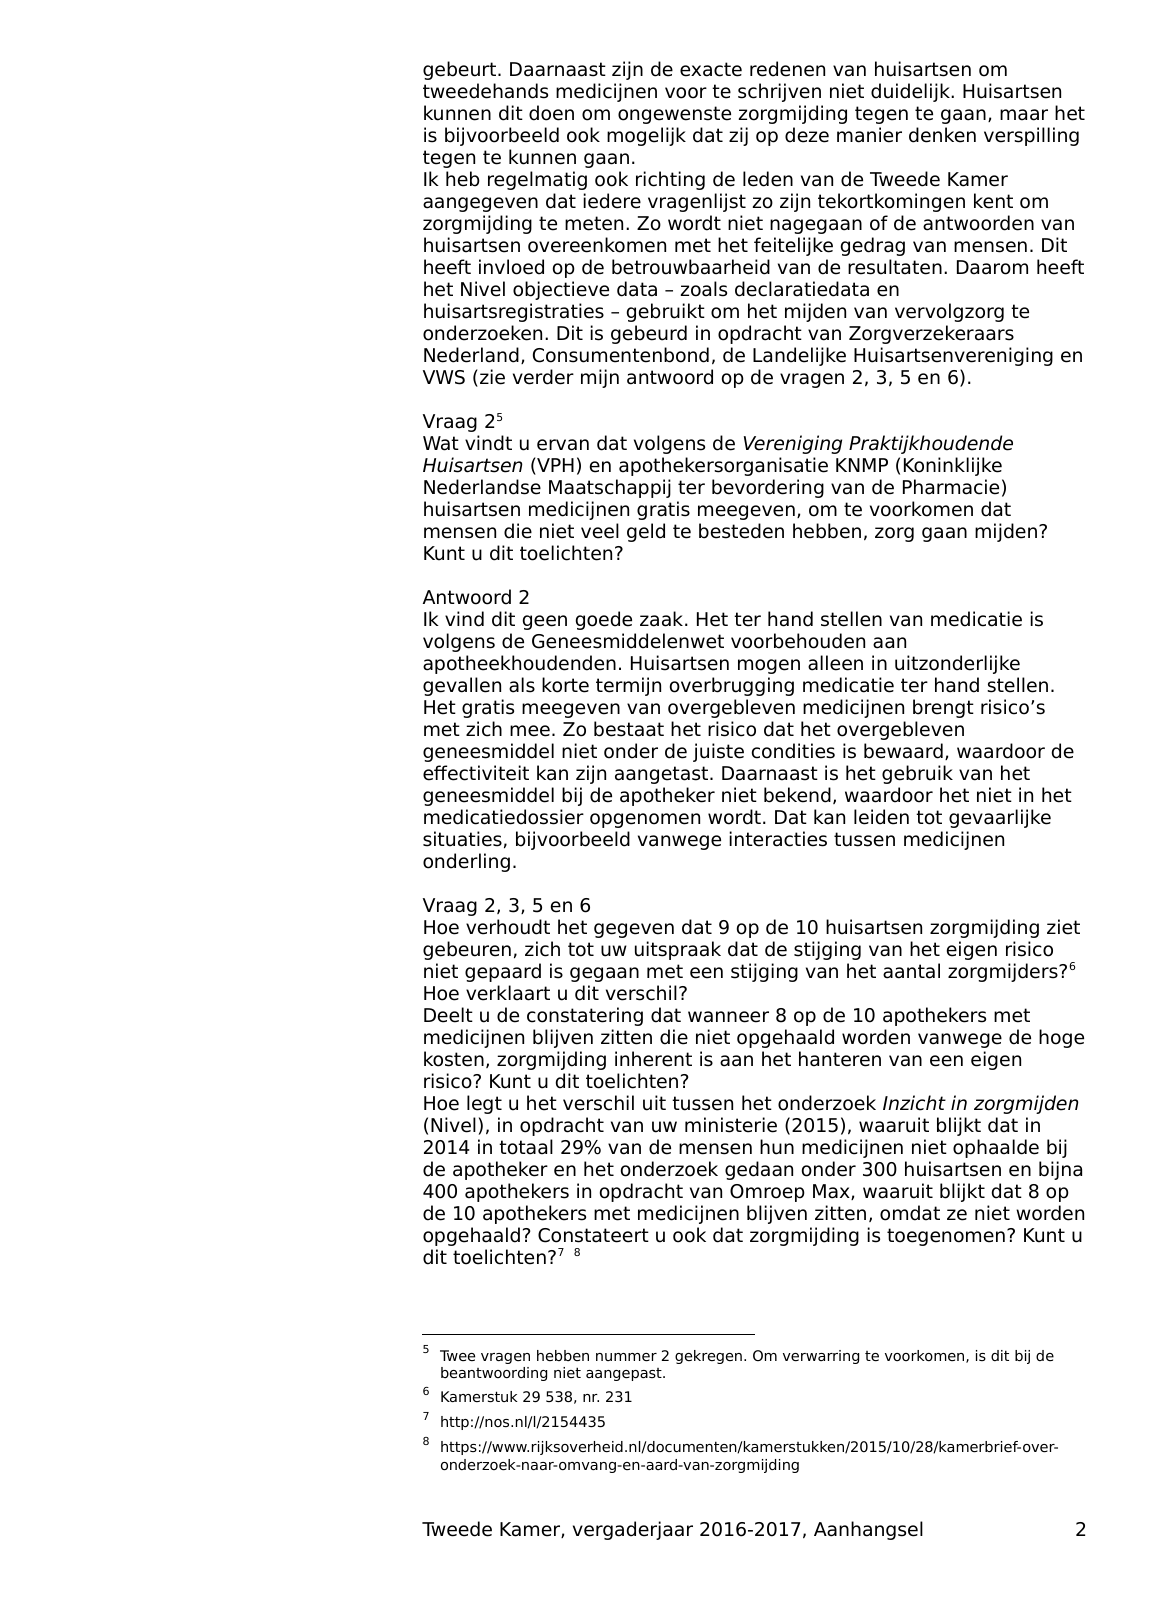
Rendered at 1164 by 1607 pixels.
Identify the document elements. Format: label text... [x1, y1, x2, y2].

text Vraag 2, 3, 5 en 6 [422, 895, 1087, 917]
text Twee vragen hebben nummer 2 gekregen. Om verwarring te voorkomen, is dit bij de beantwoording niet aangepast. [422, 1343, 1087, 1382]
text Ik vind dit geen goede zaak. Het ter hand stellen van medicatie is volgens de Geneesmiddelenwet voorbehouden aan apotheekhoudenden. Huisartsen mogen alleen in uitzonderlijke gevallen als korte termijn overbrugging medicatie ter hand stellen. Het gratis meegeven van overgebleven medicijnen brengt risico’s met zich mee. Zo bestaat het risico dat het overgebleven geneesmiddel niet onder de juiste condities is bewaard, waardoor de effectiviteit kan zijn aangetast. Daarnaast is het gebruik van het geneesmiddel bij de apotheker niet bekend, waardoor het niet in het medicatiedossier opgenomen wordt. Dat kan leiden tot gevaarlijke situaties, bijvoorbeeld vanwege interacties tussen medicijnen onderling. [422, 609, 1087, 873]
text Antwoord 2 [422, 587, 1087, 609]
text Ik heb regelmatig ook richting de leden van de Tweede Kamer aangegeven dat iedere vragenlijst zo zijn tekortkomingen kent om zorgmijding te meten. Zo wordt niet nagegaan of de antwoorden van huisartsen overeenkomen met het feitelijke gedrag van mensen. Dit heeft invloed op de betrouwbaarheid van de resultaten. Daarom heeft het Nivel objectieve data – zoals declaratiedata en huisartsregistraties – gebruikt om het mijden van vervolgzorg te onderzoeken. Dit is gebeurd in opdracht van Zorgverzekeraars Nederland, Consumentenbond, de Landelijke Huisartsenvereniging en VWS (zie verder mijn antwoord op de vragen 2, 3, 5 en 6). [422, 169, 1087, 389]
text Deelt u de constatering dat wanneer 8 op de 10 apothekers met medicijnen blijven zitten die niet opgehaald worden vanwege de hoge kosten, zorgmijding inherent is aan het hanteren van een eigen risico? Kunt u dit toelichten? [422, 1005, 1087, 1093]
text gebeurt. Daarnaast zijn de exacte redenen van huisartsen om tweedehands medicijnen voor te schrijven niet duidelijk. Huisartsen kunnen dit doen om ongewenste zorgmijding tegen te gaan, maar het is bijvoorbeeld ook mogelijk dat zij op deze manier denken verspilling tegen te kunnen gaan. [422, 59, 1087, 169]
text Wat vindt u ervan dat volgens de Vereniging Praktijkhoudende Huisartsen (VPH) en apothekersorganisatie KNMP (Koninklijke Nederlandse Maatschappij ter bevordering van de Pharmacie) huisartsen medicijnen gratis meegeven, om te voorkomen dat mensen die niet veel geld te besteden hebben, zorg gaan mijden? Kunt u dit toelichten? [422, 433, 1087, 565]
text https://www.rijksoverheid.nl/documenten/kamerstukken/2015/10/28/kamerbrief-over-onderzoek-naar-omvang-en-aard-van-zorgmijding [422, 1435, 1087, 1474]
text Kamerstuk 29 538, nr. 231 [422, 1385, 1087, 1407]
text http://nos.nl/l/2154435 [422, 1410, 1087, 1432]
text Hoe legt u het verschil uit tussen het onderzoek Inzicht in zorgmijden (Nivel), in opdracht van uw ministerie (2015), waaruit blijkt dat in 2014 in totaal 29% van de mensen hun medicijnen niet ophaalde bij de apotheker en het onderzoek gedaan onder 300 huisartsen en bijna 400 apothekers in opdracht van Omroep Max, waaruit blijkt dat 8 op de 10 apothekers met medicijnen blijven zitten, omdat ze niet worden opgehaald? Constateert u ook dat zorgmijding is toegenomen? Kunt u dit toelichten? [422, 1093, 1087, 1268]
text Hoe verhoudt het gegeven dat 9 op de 10 huisartsen zorgmijding ziet gebeuren, zich tot uw uitspraak dat de stijging van het eigen risico niet gepaard is gegaan met een stijging van het aantal zorgmijders? Hoe verklaart u dit verschil? [422, 917, 1087, 1005]
text Vraag 2 [422, 411, 1087, 433]
